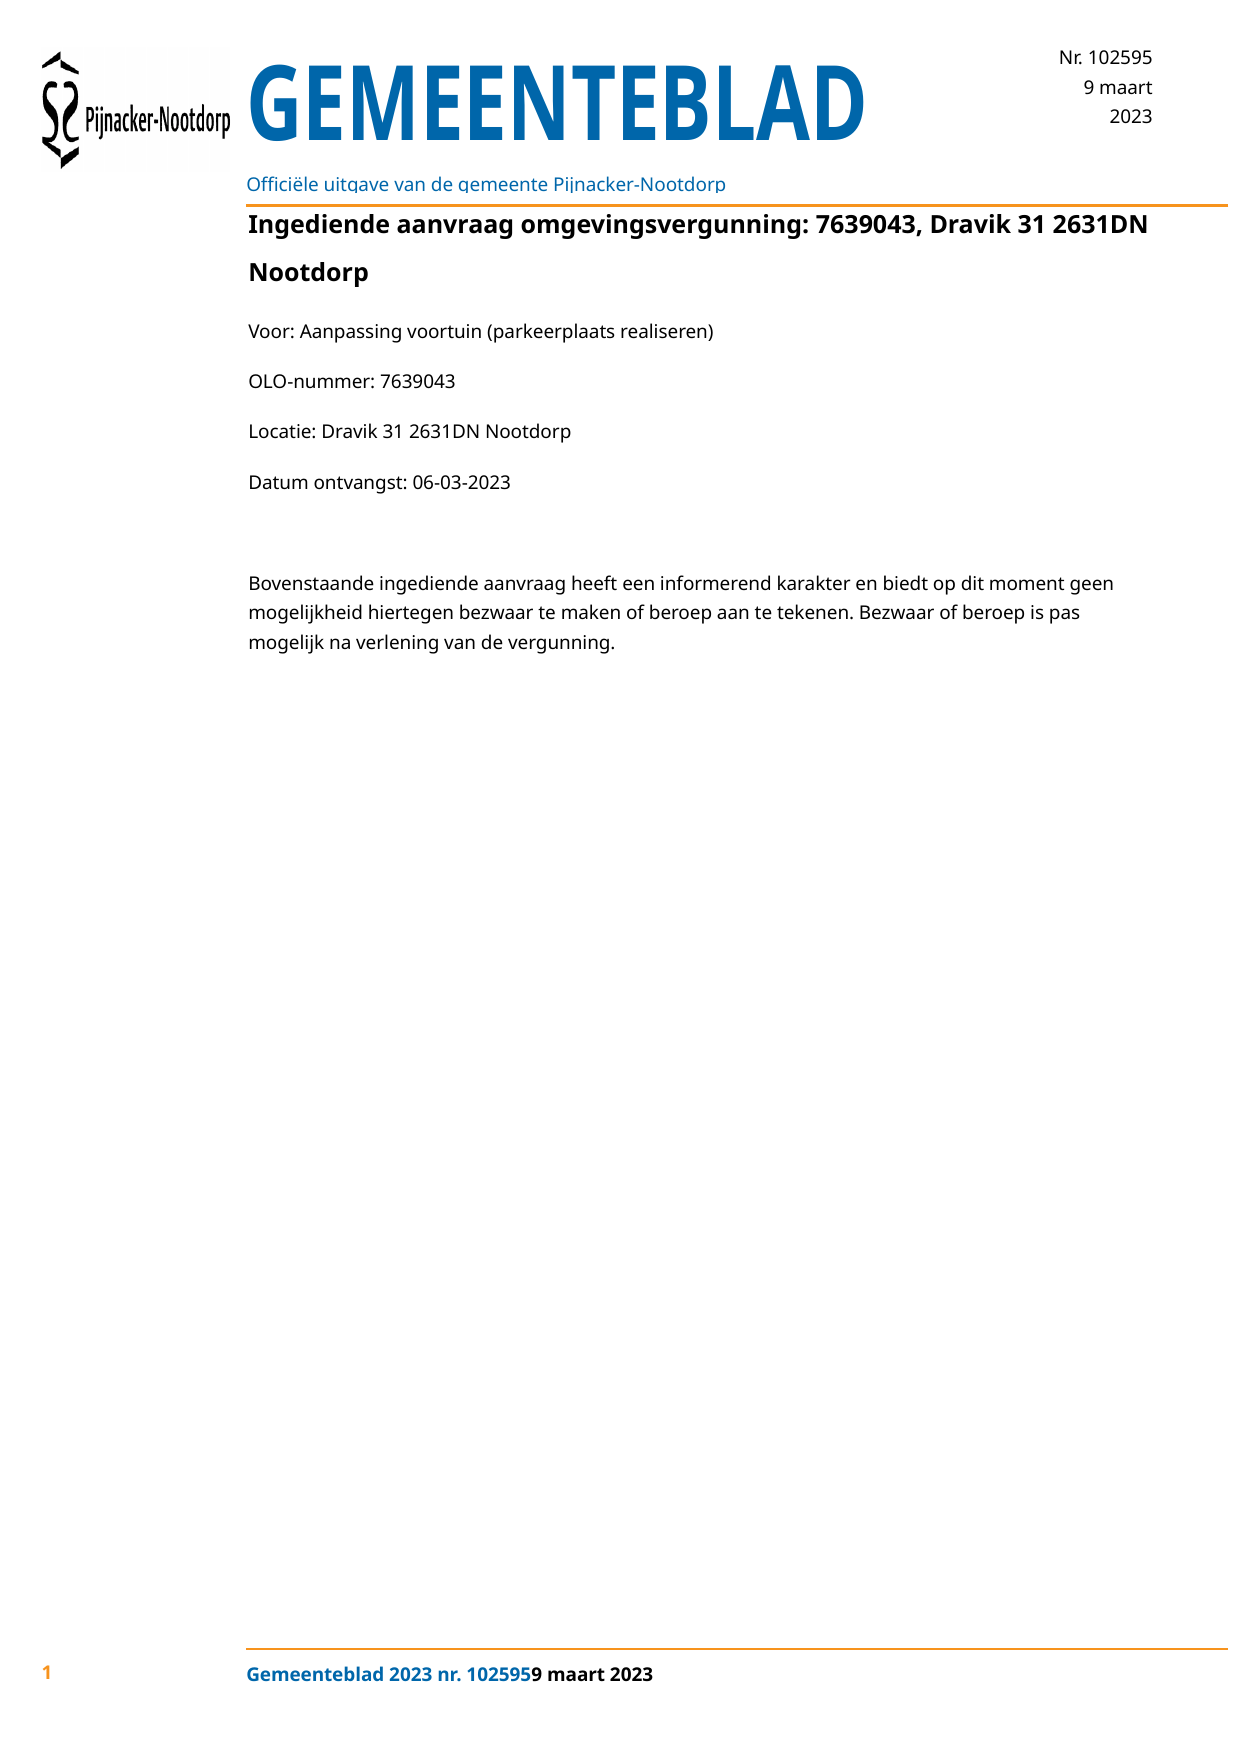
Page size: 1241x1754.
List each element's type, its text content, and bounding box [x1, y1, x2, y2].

text Locatie: Dravik 31 2631DN Nootdorp [248, 419, 1152, 444]
picture [41, 47, 231, 172]
text Datum ontvangst: 06-03-2023 [248, 469, 1152, 495]
text OLO-nummer: 7639043 [248, 368, 1152, 394]
text Voor: Aanpassing voortuin (parkeerplaats realiseren) [248, 318, 1152, 344]
text Bovenstaande ingediende aanvraag heeft een informerend karakter en biedt op dit moment geen mogelijkheid hiertegen bezwaar te maken of beroep aan te tekenen. Bezwaar of beroep is pas mogelijk na verlening van de vergunning. [248, 570, 1152, 655]
text Ingediende aanvraag omgevingsvergunning: 7639043, Dravik 31 2631DN Nootdorp [248, 207, 1152, 288]
